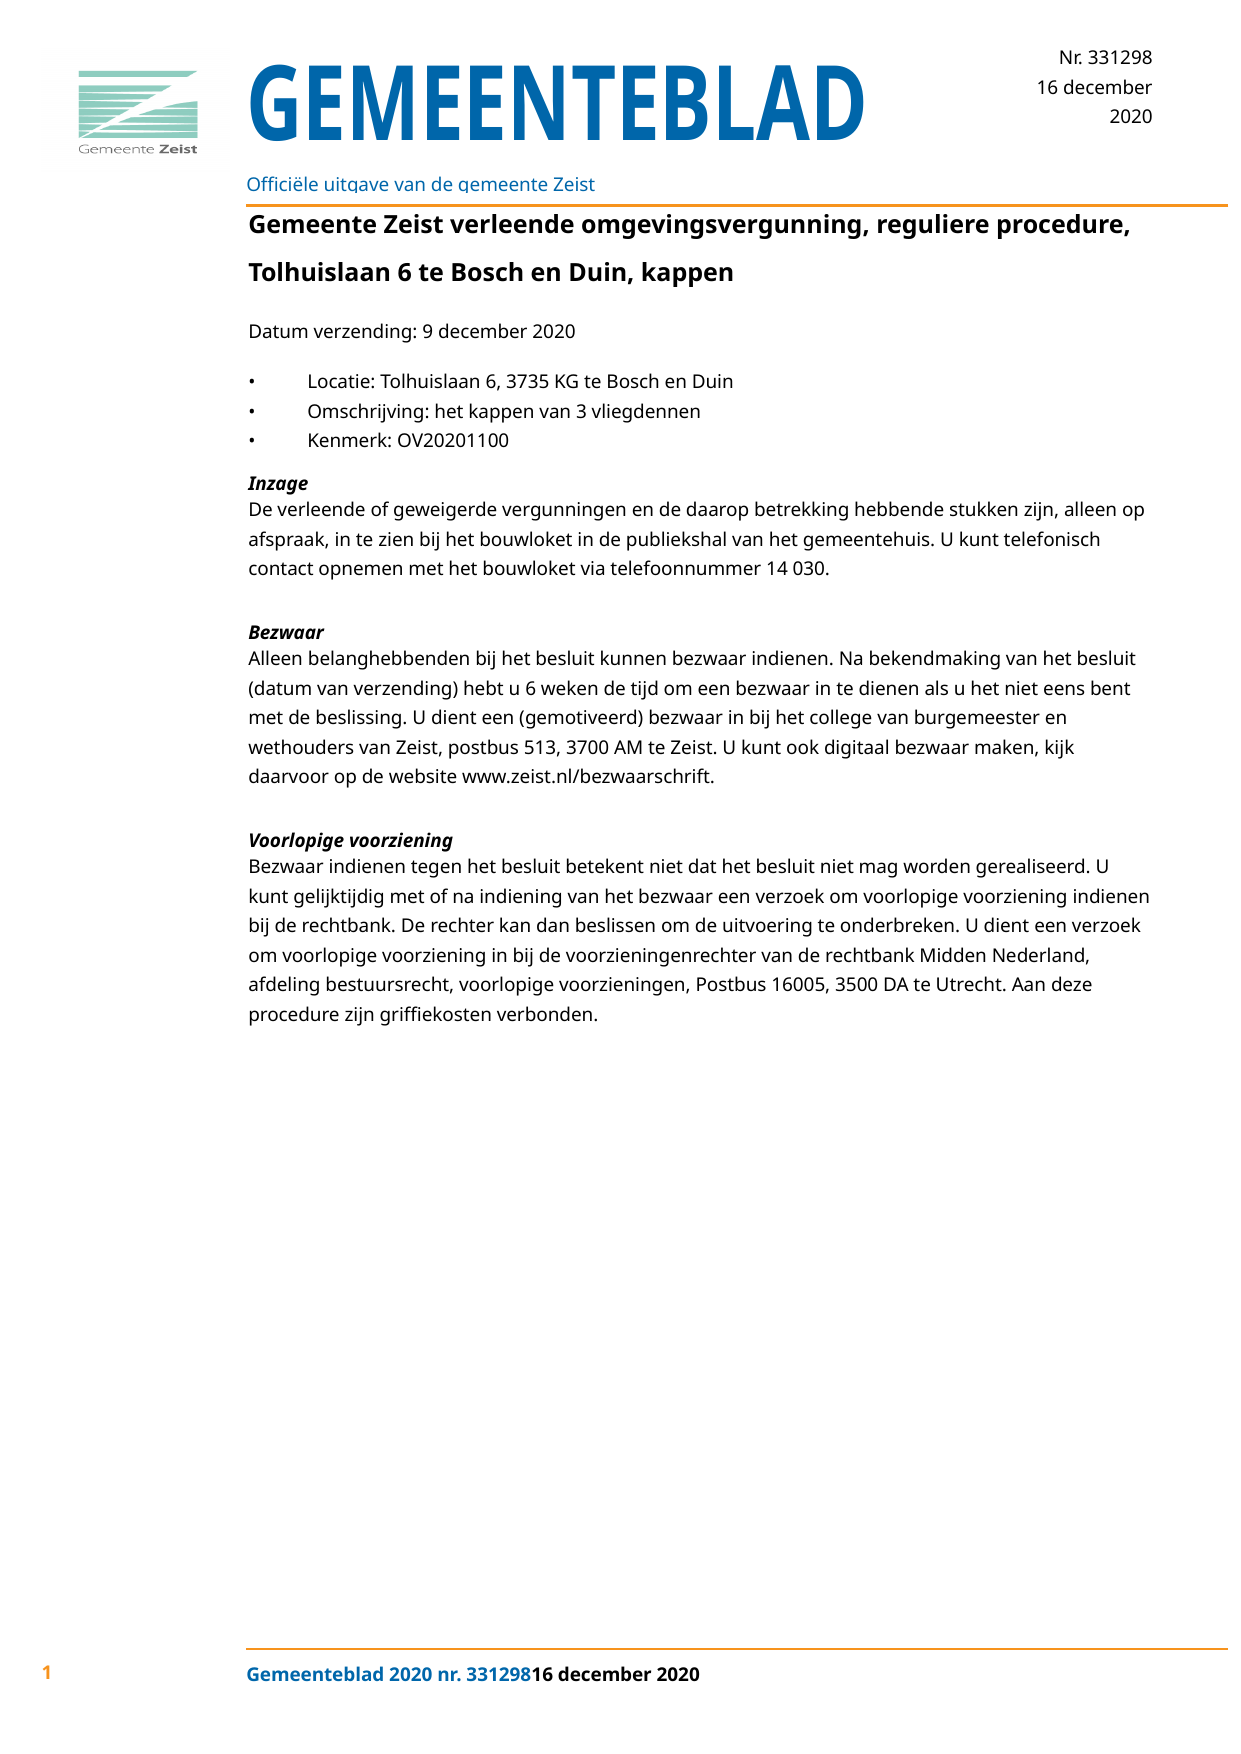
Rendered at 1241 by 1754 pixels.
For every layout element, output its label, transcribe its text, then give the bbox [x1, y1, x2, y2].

text Inzage [248, 471, 1152, 496]
picture [41, 47, 231, 172]
list Locatie: Tolhuislaan 6, 3735 KG te Bosch en Duin [248, 368, 1152, 394]
text Alleen belanghebbenden bij het besluit kunnen bezwaar indienen. Na bekendmaking van het besluit (datum van verzending) hebt u 6 weken de tijd om een bezwaar in te dienen als u het niet eens bent met de beslissing. U dient een (gemotiveerd) bezwaar in bij het college van burgemeester en wethouders van Zeist, postbus 513, 3700 AM te Zeist. U kunt ook digitaal bezwaar maken, kijk daarvoor op de website www.zeist.nl/bezwaarschrift. [248, 645, 1152, 789]
text Datum verzending: 9 december 2020 [248, 318, 1152, 344]
list Omschrijving: het kappen van 3 vliegdennen [248, 398, 1152, 424]
text Voorlopige voorziening [248, 827, 1152, 853]
list Kenmerk: OV20201100 [248, 427, 1152, 453]
text Bezwaar indienen tegen het besluit betekent niet dat het besluit niet mag worden gerealiseerd. U kunt gelijktijdig met of na indiening van het bezwaar een verzoek om voorlopige voorziening indienen bij de rechtbank. De rechter kan dan beslissen om de uitvoering te onderbreken. U dient een verzoek om voorlopige voorziening in bij de voorzieningenrechter van de rechtbank Midden Nederland, afdeling bestuursrecht, voorlopige voorzieningen, Postbus 16005, 3500 DA te Utrecht. Aan deze procedure zijn griffiekosten verbonden. [248, 853, 1152, 1027]
text Bezwaar [248, 619, 1152, 645]
text De verleende of geweigerde vergunningen en de daarop betrekking hebbende stukken zijn, alleen op afspraak, in te zien bij het bouwloket in de publiekshal van het gemeentehuis. U kunt telefonisch contact opnemen met het bouwloket via telefoonnummer 14 030. [248, 496, 1152, 581]
text Gemeente Zeist verleende omgevingsvergunning, reguliere procedure, Tolhuislaan 6 te Bosch en Duin, kappen [248, 207, 1152, 288]
